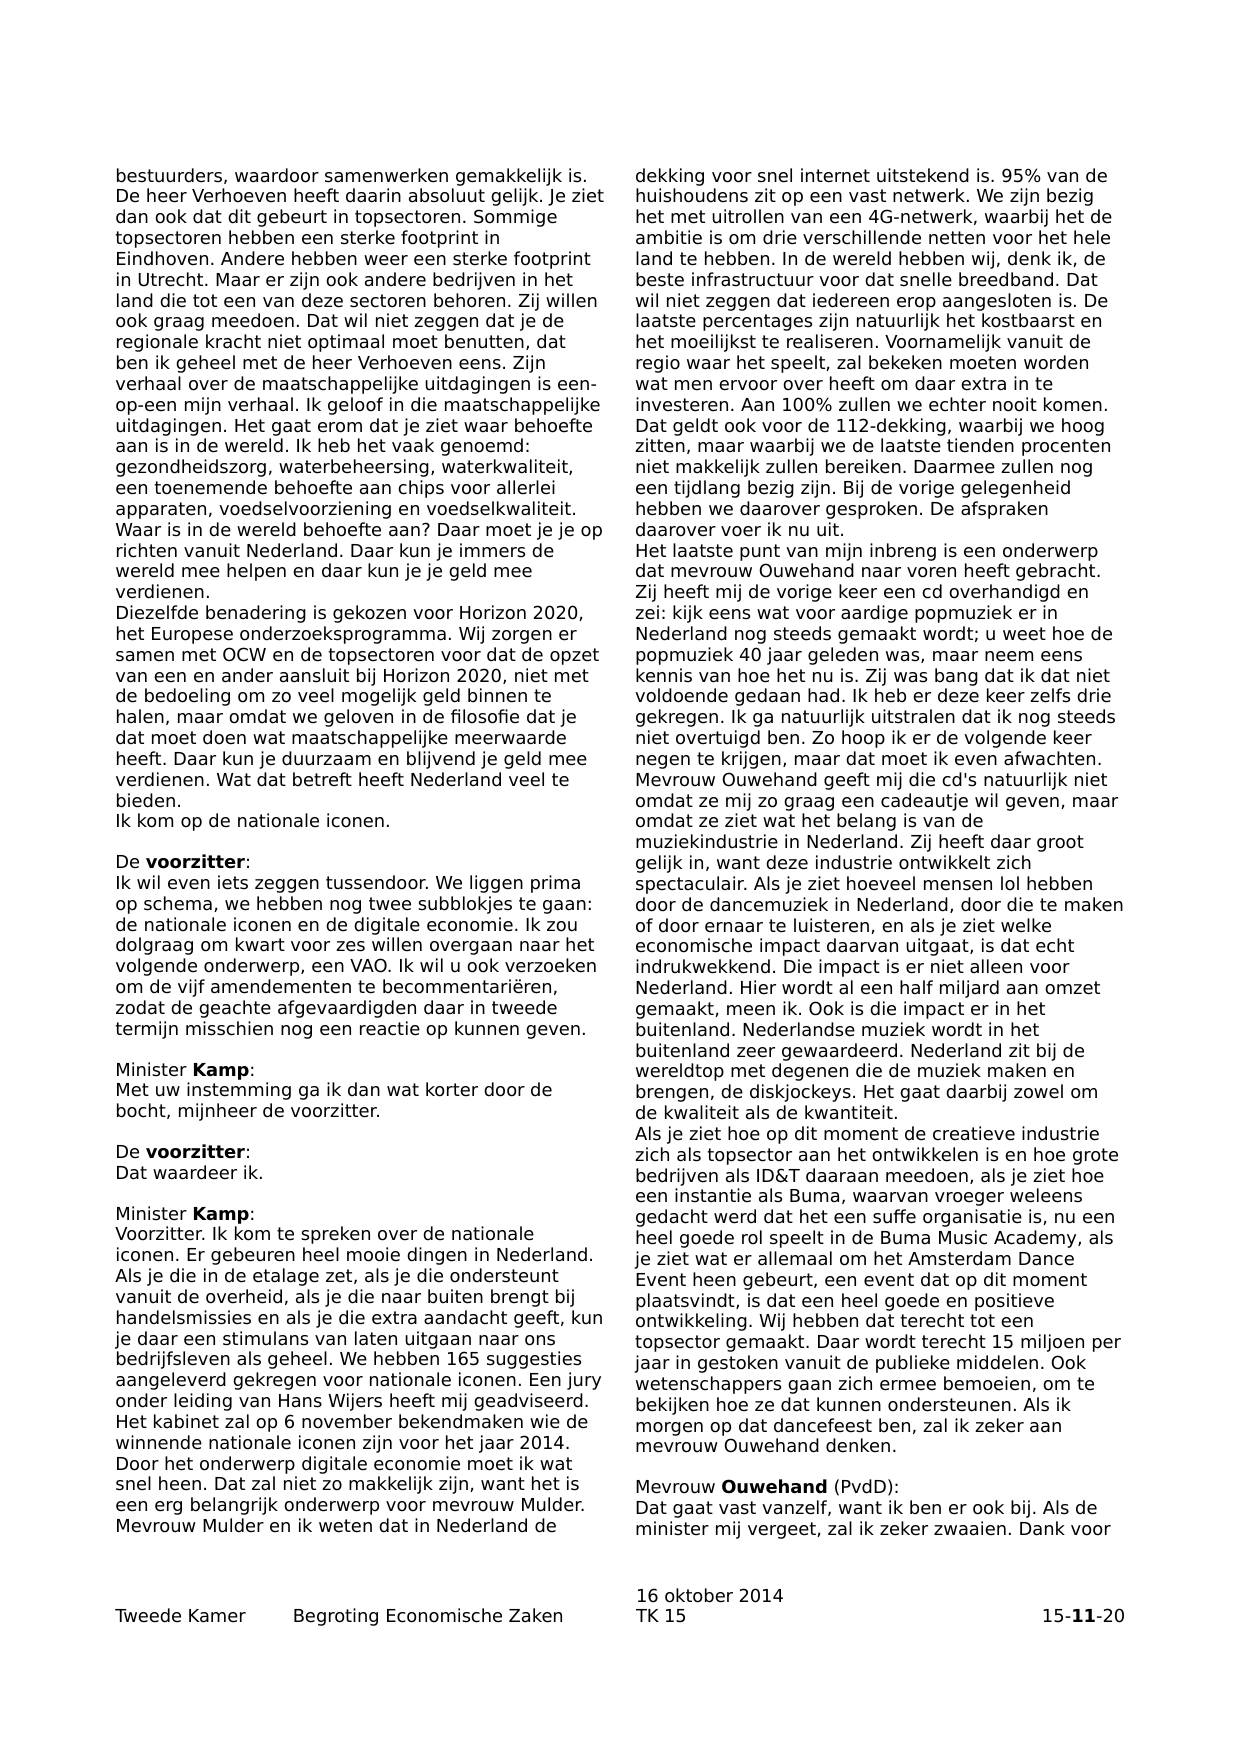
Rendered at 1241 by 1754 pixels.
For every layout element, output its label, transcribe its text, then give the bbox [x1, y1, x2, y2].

text bestuurders, waardoor samenwerken gemakkelijk is. De heer Verhoeven heeft daarin absoluut gelijk. Je ziet dan ook dat dit gebeurt in topsectoren. Sommige topsectoren hebben een sterke footprint in Eindhoven. Andere hebben weer een sterke footprint in Utrecht. Maar er zijn ook andere bedrijven in het land die tot een van deze sectoren behoren. Zij willen ook graag meedoen. Dat wil niet zeggen dat je de regionale kracht niet optimaal moet benutten, dat ben ik geheel met de heer Verhoeven eens. Zijn verhaal over de maatschappelijke uitdagingen is een-op-een mijn verhaal. Ik geloof in die maatschappelijke uitdagingen. Het gaat erom dat je ziet waar behoefte aan is in de wereld. Ik heb het vaak genoemd: gezondheidszorg, waterbeheersing, waterkwaliteit, een toenemende behoefte aan chips voor allerlei apparaten, voedselvoorziening en voedselkwaliteit. Waar is in de wereld behoefte aan? Daar moet je je op richten vanuit Nederland. Daar kun je immers de wereld mee helpen en daar kun je je geld mee verdienen. [115, 165, 605, 603]
text Voorzitter. Ik kom te spreken over de nationale iconen. Er gebeuren heel mooie dingen in Nederland. Als je die in de etalage zet, als je die ondersteunt vanuit de overheid, als je die naar buiten brengt bij handelsmissies en als je die extra aandacht geeft, kun je daar een stimulans van laten uitgaan naar ons bedrijfsleven als geheel. We hebben 165 suggesties aangeleverd gekregen voor nationale iconen. Een jury onder leiding van Hans Wijers heeft mij geadviseerd. Het kabinet zal op 6 november bekendmaken wie de winnende nationale iconen zijn voor het jaar 2014. [115, 1224, 605, 1453]
text Ik wil even iets zeggen tussendoor. We liggen prima op schema, we hebben nog twee subblokjes te gaan: de nationale iconen en de digitale economie. Ik zou dolgraag om kwart voor zes willen overgaan naar het volgende onderwerp, een VAO. Ik wil u ook verzoeken om de vijf amendementen te becommentariëren, zodat de geachte afgevaardigden daar in tweede termijn misschien nog een reactie op kunnen geven. [115, 873, 605, 1039]
text De voorzitter: [115, 852, 605, 873]
text Ik kom op de nationale iconen. [115, 811, 605, 832]
text Mevrouw Ouwehand (PvdD): [635, 1477, 1125, 1498]
text Door het onderwerp digitale economie moet ik wat snel heen. Dat zal niet zo makkelijk zijn, want het is een erg belangrijk onderwerp voor mevrouw Mulder. Mevrouw Mulder en ik weten dat in Nederland de [115, 1453, 605, 1537]
text Minister Kamp: [115, 1203, 605, 1224]
text Diezelfde benadering is gekozen voor Horizon 2020, het Europese onderzoeksprogramma. Wij zorgen er samen met OCW en de topsectoren voor dat de opzet van een en ander aansluit bij Horizon 2020, niet met de bedoeling om zo veel mogelijk geld binnen te halen, maar omdat we geloven in de filosofie dat je dat moet doen wat maatschappelijke meerwaarde heeft. Daar kun je duurzaam en blijvend je geld mee verdienen. Wat dat betreft heeft Nederland veel te bieden. [115, 603, 605, 811]
text Met uw instemming ga ik dan wat korter door de bocht, mijnheer de voorzitter. [115, 1080, 605, 1122]
text Het laatste punt van mijn inbreng is een onderwerp dat mevrouw Ouwehand naar voren heeft gebracht. Zij heeft mij de vorige keer een cd overhandigd en zei: kijk eens wat voor aardige popmuziek er in Nederland nog steeds gemaakt wordt; u weet hoe de popmuziek 40 jaar geleden was, maar neem eens kennis van hoe het nu is. Zij was bang dat ik dat niet voldoende gedaan had. Ik heb er deze keer zelfs drie gekregen. Ik ga natuurlijk uitstralen dat ik nog steeds niet overtuigd ben. Zo hoop ik er de volgende keer negen te krijgen, maar dat moet ik even afwachten. Mevrouw Ouwehand geeft mij die cd's natuurlijk niet omdat ze mij zo graag een cadeautje wil geven, maar omdat ze ziet wat het belang is van de muziekindustrie in Nederland. Zij heeft daar groot gelijk in, want deze industrie ontwikkelt zich spectaculair. Als je ziet hoeveel mensen lol hebben door de dancemuziek in Nederland, door die te maken of door ernaar te luisteren, en als je ziet welke economische impact daarvan uitgaat, is dat echt indrukwekkend. Die impact is er niet alleen voor Nederland. Hier wordt al een half miljard aan omzet gemaakt, meen ik. Ook is die impact er in het buitenland. Nederlandse muziek wordt in het buitenland zeer gewaardeerd. Nederland zit bij de wereldtop met degenen die de muziek maken en brengen, de diskjockeys. Het gaat daarbij zowel om de kwaliteit als de kwantiteit. [635, 540, 1125, 1124]
text Dat gaat vast vanzelf, want ik ben er ook bij. Als de minister mij vergeet, zal ik zeker zwaaien. Dank voor [635, 1498, 1125, 1539]
text dekking voor snel internet uitstekend is. 95% van de huishoudens zit op een vast netwerk. We zijn bezig het met uitrollen van een 4G-netwerk, waarbij het de ambitie is om drie verschillende netten voor het hele land te hebben. In de wereld hebben wij, denk ik, de beste infrastructuur voor dat snelle breedband. Dat wil niet zeggen dat iedereen erop aangesloten is. De laatste percentages zijn natuurlijk het kostbaarst en het moeilijkst te realiseren. Voornamelijk vanuit de regio waar het speelt, zal bekeken moeten worden wat men ervoor over heeft om daar extra in te investeren. Aan 100% zullen we echter nooit komen. Dat geldt ook voor de 112-dekking, waarbij we hoog zitten, maar waarbij we de laatste tienden procenten niet makkelijk zullen bereiken. Daarmee zullen nog een tijdlang bezig zijn. Bij de vorige gelegenheid hebben we daarover gesproken. De afspraken daarover voer ik nu uit. [635, 165, 1125, 540]
text Dat waardeer ik. [115, 1162, 605, 1183]
text De voorzitter: [115, 1142, 605, 1162]
text Minister Kamp: [115, 1059, 605, 1080]
text Als je ziet hoe op dit moment de creatieve industrie zich als topsector aan het ontwikkelen is en hoe grote bedrijven als ID&T daaraan meedoen, als je ziet hoe een instantie als Buma, waarvan vroeger weleens gedacht werd dat het een suffe organisatie is, nu een heel goede rol speelt in de Buma Music Academy, als je ziet wat er allemaal om het Amsterdam Dance Event heen gebeurt, een event dat op dit moment plaatsvindt, is dat een heel goede en positieve ontwikkeling. Wij hebben dat terecht tot een topsector gemaakt. Daar wordt terecht 15 miljoen per jaar in gestoken vanuit de publieke middelen. Ook wetenschappers gaan zich ermee bemoeien, om te bekijken hoe ze dat kunnen ondersteunen. Als ik morgen op dat dancefeest ben, zal ik zeker aan mevrouw Ouwehand denken. [635, 1124, 1125, 1457]
